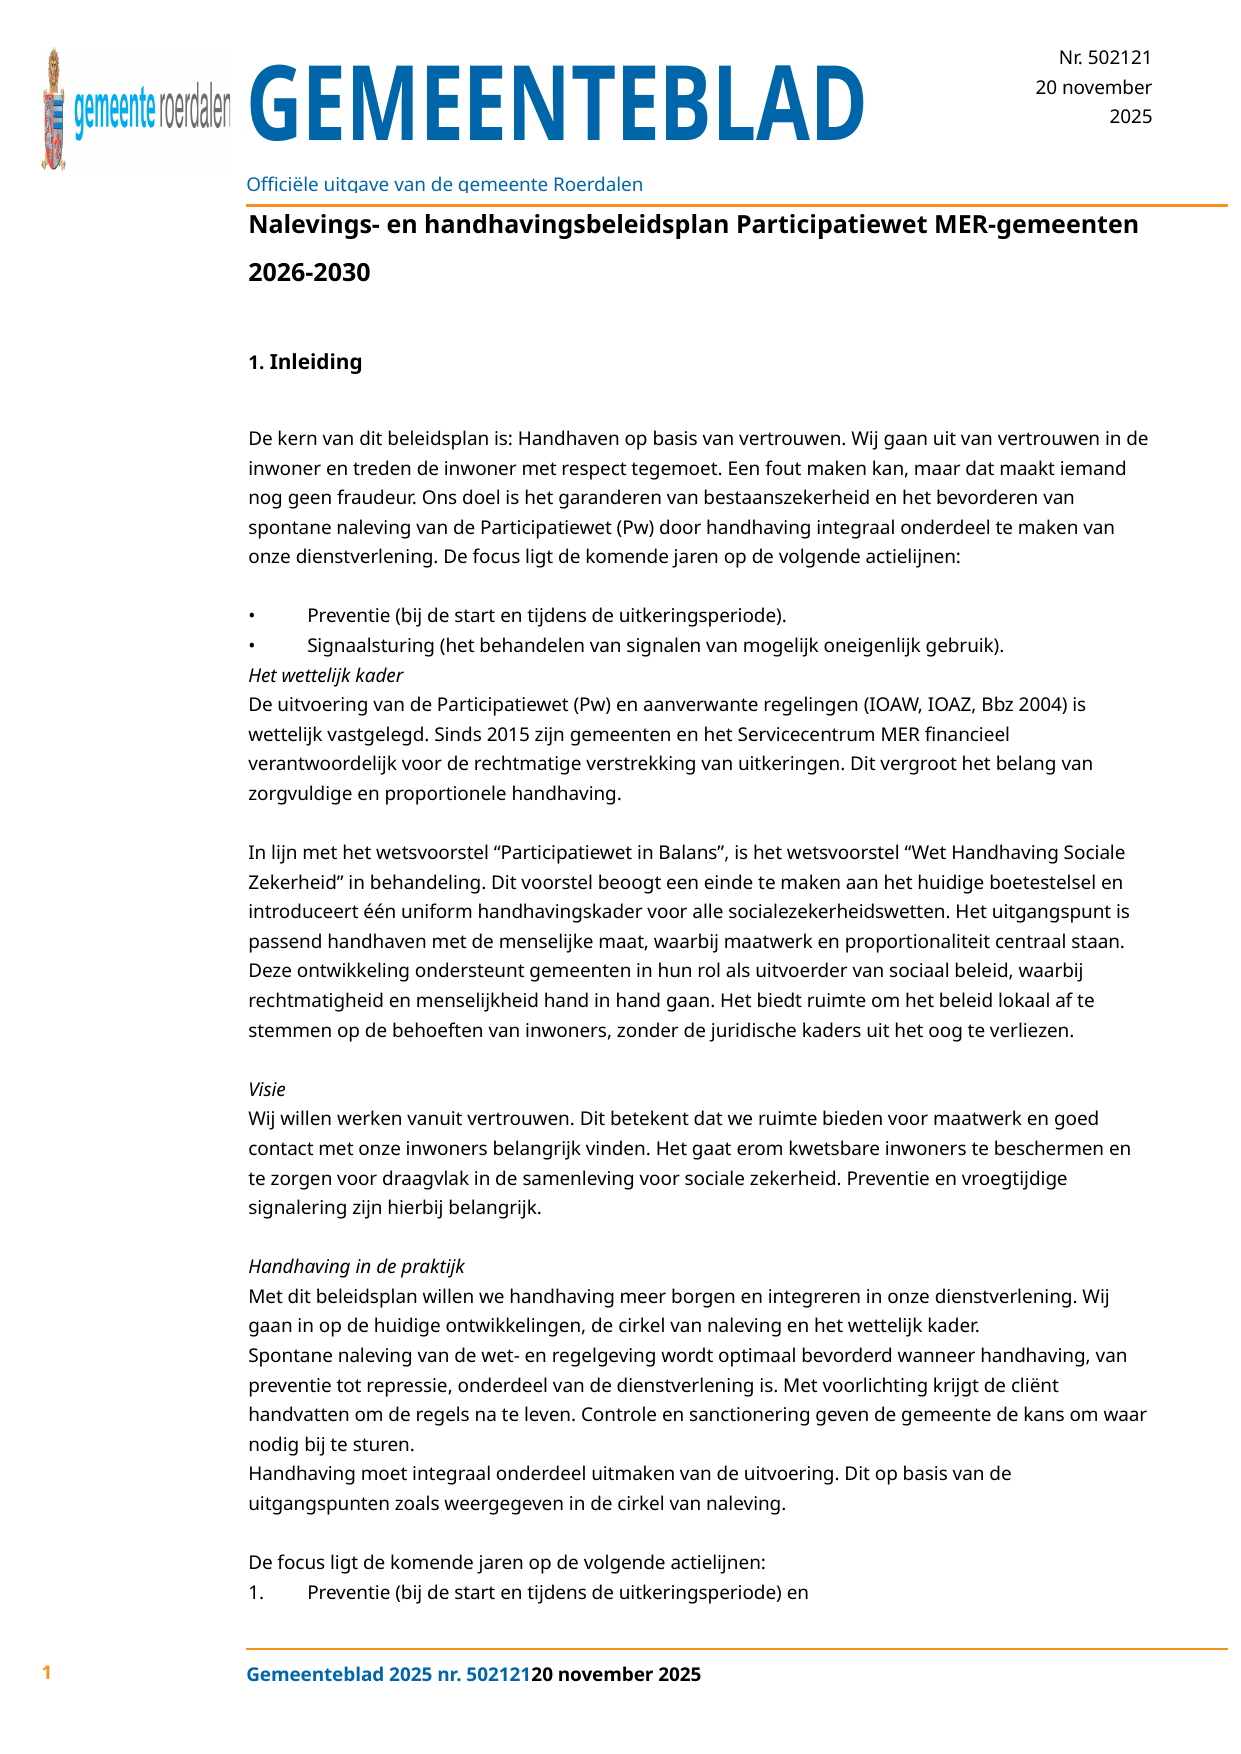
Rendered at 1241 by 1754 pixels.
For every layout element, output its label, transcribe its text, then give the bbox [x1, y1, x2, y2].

text De focus ligt de komende jaren op de volgende actielijnen: [248, 1549, 1152, 1575]
text De kern van dit beleidsplan is: Handhaven op basis van vertrouwen. Wij gaan uit van vertrouwen in de inwoner en treden de inwoner met respect tegemoet. Een fout maken kan, maar dat maakt iemand nog geen fraudeur. Ons doel is het garanderen van bestaanszekerheid en het bevorderen van spontane naleving van de Participatiewet (Pw) door handhaving integraal onderdeel te maken van onze dienstverlening. De focus ligt de komende jaren op de volgende actielijnen: [248, 425, 1152, 569]
list Preventie (bij de start en tijdens de uitkeringsperiode) en [248, 1579, 1152, 1605]
text Spontane naleving van de wet- en regelgeving wordt optimaal bevorderd wanneer handhaving, van preventie tot repressie, onderdeel van de dienstverlening is. Met voorlichting krijgt de cliënt handvatten om de regels na te leven. Controle en sanctionering geven de gemeente de kans om waar nodig bij te sturen. [248, 1342, 1152, 1457]
text Handhaving moet integraal onderdeel uitmaken van de uitvoering. Dit op basis van de uitgangspunten zoals weergegeven in de cirkel van naleving. [248, 1461, 1152, 1516]
text Wij willen werken vanuit vertrouwen. Dit betekent dat we ruimte bieden voor maatwerk en goed contact met onze inwoners belangrijk vinden. Het gaat erom kwetsbare inwoners te beschermen en te zorgen voor draagvlak in de samenleving voor sociale zekerheid. Preventie en vroegtijdige signalering zijn hierbij belangrijk. [248, 1106, 1152, 1220]
text Visie [248, 1076, 1152, 1102]
text Deze ontwikkeling ondersteunt gemeenten in hun rol als uitvoerder van sociaal beleid, waarbij rechtmatigheid en menselijkheid hand in hand gaan. Het biedt ruimte om het beleid lokaal af te stemmen op de behoeften van inwoners, zonder de juridische kaders uit het oog te verliezen. [248, 958, 1152, 1043]
text Handhaving in de praktijk [248, 1253, 1152, 1279]
picture [41, 47, 231, 172]
text Nalevings- en handhavingsbeleidsplan Participatiewet MER-gemeenten 2026-2030 [248, 207, 1152, 288]
text Met dit beleidsplan willen we handhaving meer borgen en integreren in onze dienstverlening. Wij gaan in op de huidige ontwikkelingen, de cirkel van naleving en het wettelijk kader. [248, 1283, 1152, 1338]
text In lijn met het wetsvoorstel “Participatiewet in Balans”, is het wetsvoorstel “Wet Handhaving Sociale Zekerheid” in behandeling. Dit voorstel beoogt een einde te maken aan het huidige boetestelsel en introduceert één uniform handhavingskader voor alle socialezekerheidswetten. Het uitgangspunt is passend handhaven met de menselijke maat, waarbij maatwerk en proportionaliteit centraal staan. [248, 839, 1152, 954]
text Het wettelijk kader [248, 662, 1152, 688]
text De uitvoering van de Participatiewet (Pw) en aanverwante regelingen (IOAW, IOAZ, Bbz 2004) is wettelijk vastgelegd. Sinds 2015 zijn gemeenten en het Servicecentrum MER financieel verantwoordelijk voor de rechtmatige verstrekking van uitkeringen. Dit vergroot het belang van zorgvuldige en proportionele handhaving. [248, 691, 1152, 806]
text 1. Inleiding [248, 347, 1152, 376]
list Signaalsturing (het behandelen van signalen van mogelijk oneigenlijk gebruik). [248, 632, 1152, 658]
list Preventie (bij de start en tijdens de uitkeringsperiode). [248, 603, 1152, 628]
